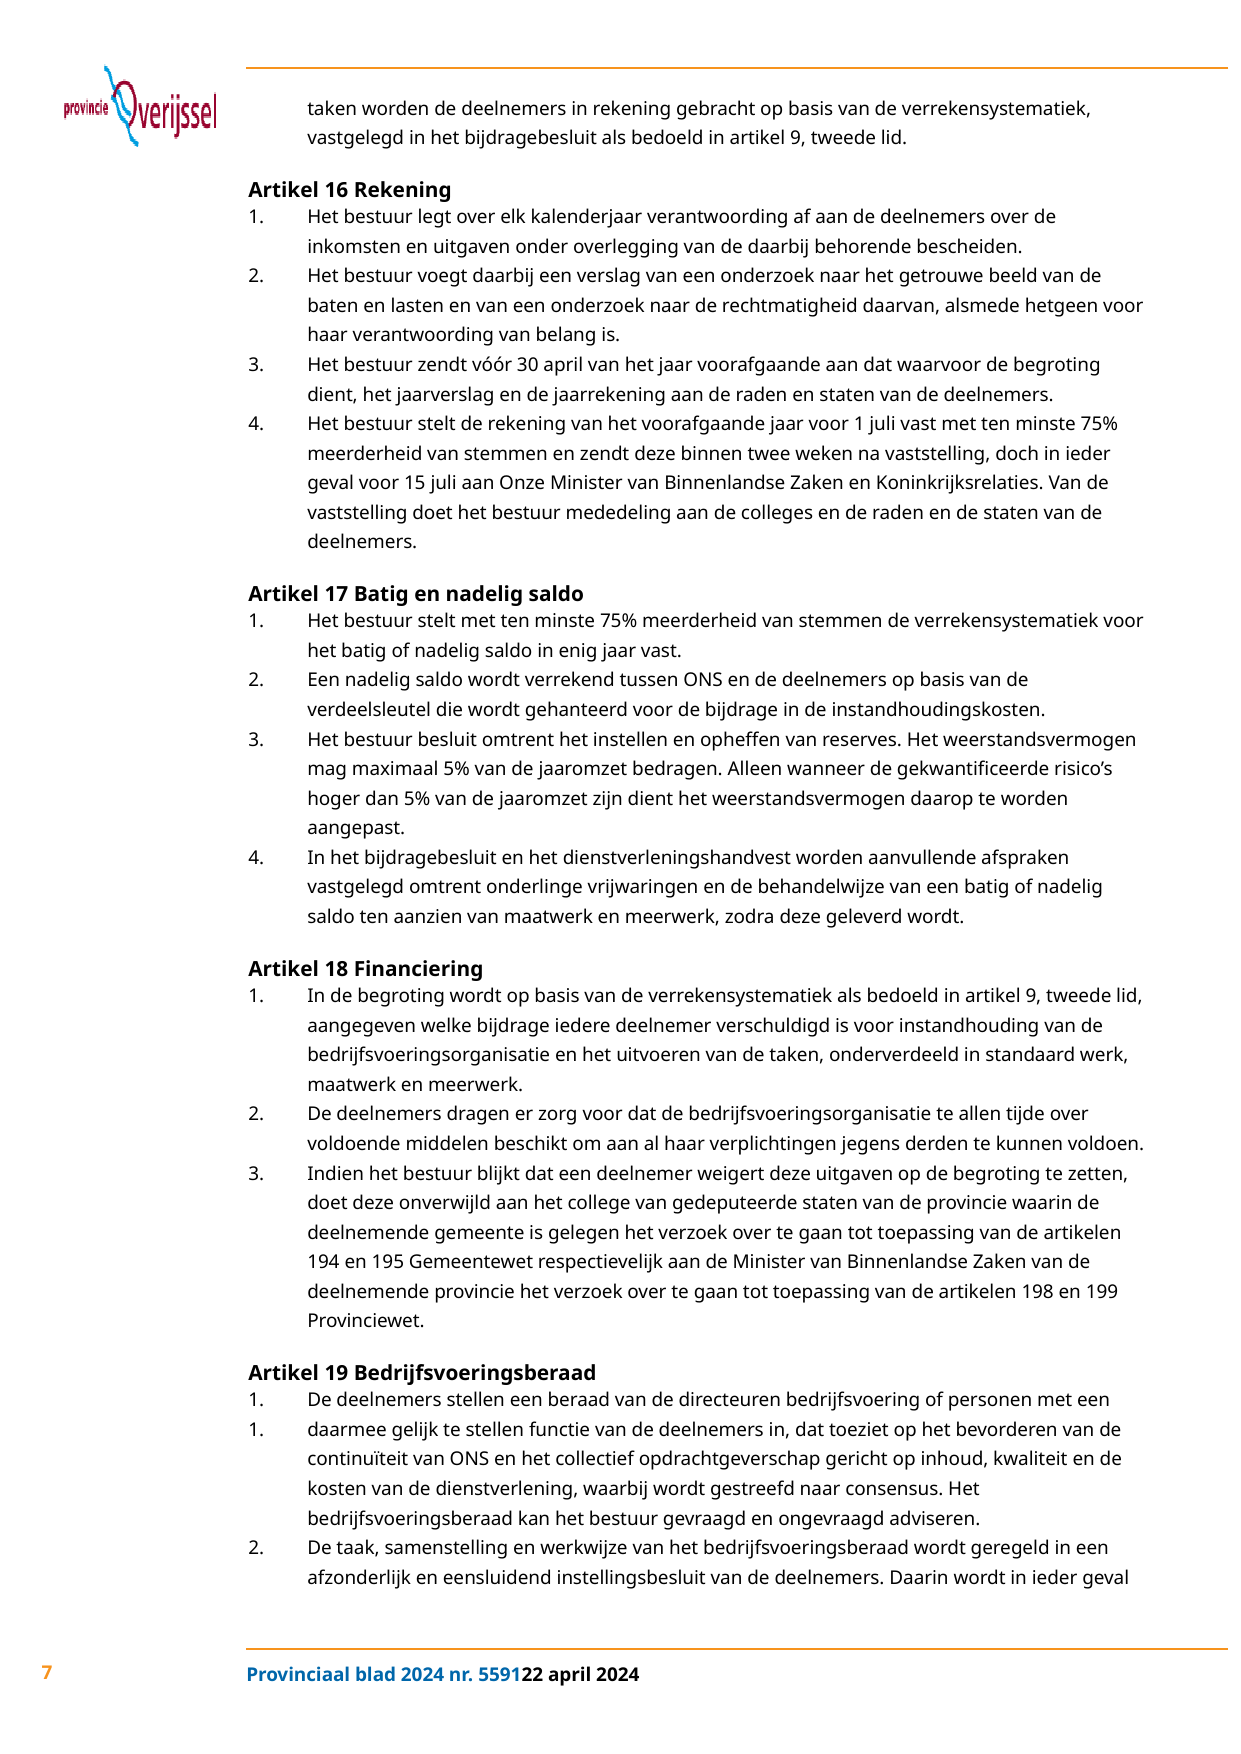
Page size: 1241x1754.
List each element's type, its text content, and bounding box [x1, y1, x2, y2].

text Artikel 16 Rekening [248, 175, 1152, 203]
list De taak, samenstelling en werkwijze van het bedrijfsvoeringsberaad wordt geregeld in een afzonderlijk en eensluidend instellingsbesluit van de deelnemers. Daarin wordt in ieder geval [248, 1534, 1152, 1590]
list Het bestuur stelt de rekening van het voorafgaande jaar voor 1 juli vast met ten minste 75% meerderheid van stemmen en zendt deze binnen twee weken na vaststelling, doch in ieder geval voor 15 juli aan Onze Minister van Binnenlandse Zaken en Koninkrijksrelaties. Van de vaststelling doet het bestuur mededeling aan de colleges en de raden en de staten van de deelnemers. [248, 410, 1152, 554]
list De deelnemers stellen een beraad van de directeuren bedrijfsvoering of personen met een [248, 1386, 1152, 1412]
list Een nadelig saldo wordt verrekend tussen ONS en de deelnemers op basis van de verdeelsleutel die wordt gehanteerd voor de bijdrage in de instandhoudingskosten. [248, 667, 1152, 722]
text Artikel 18 Financiering [248, 954, 1152, 982]
picture [41, 47, 231, 172]
list Het bestuur stelt met ten minste 75% meerderheid van stemmen de verrekensystematiek voor het batig of nadelig saldo in enig jaar vast. [248, 607, 1152, 663]
list Het bestuur legt over elk kalenderjaar verantwoording af aan de deelnemers over de inkomsten en uitgaven onder overlegging van de daarbij behorende bescheiden. [248, 203, 1152, 258]
list In de begroting wordt op basis van de verrekensystematiek als bedoeld in artikel 9, tweede lid, aangegeven welke bijdrage iedere deelnemer verschuldigd is voor instandhouding van de bedrijfsvoeringsorganisatie en het uitvoeren van de taken, onderverdeeld in standaard werk, maatwerk en meerwerk. [248, 982, 1152, 1097]
list Indien het bestuur blijkt dat een deelnemer weigert deze uitgaven op de begroting te zetten, doet deze onverwijld aan het college van gedeputeerde staten van de provincie waarin de deelnemende gemeente is gelegen het verzoek over te gaan tot toepassing van de artikelen 194 en 195 Gemeentewet respectievelijk aan de Minister van Binnenlandse Zaken van de deelnemende provincie het verzoek over te gaan tot toepassing van de artikelen 198 en 199 Provinciewet. [248, 1160, 1152, 1333]
list taken worden de deelnemers in rekening gebracht op basis van de verrekensystematiek, vastgelegd in het bijdragebesluit als bedoeld in artikel 9, tweede lid. [248, 95, 1152, 150]
text Artikel 17 Batig en nadelig saldo [248, 579, 1152, 607]
list Het bestuur zendt vóór 30 april van het jaar voorafgaande aan dat waarvoor de begroting dient, het jaarverslag en de jaarrekening aan de raden en staten van de deelnemers. [248, 351, 1152, 406]
text Artikel 19 Bedrijfsvoeringsberaad [248, 1358, 1152, 1386]
list Het bestuur besluit omtrent het instellen en opheffen van reserves. Het weerstandsvermogen mag maximaal 5% van de jaaromzet bedragen. Alleen wanneer de gekwantificeerde risico’s hoger dan 5% van de jaaromzet zijn dient het weerstandsvermogen daarop te worden aangepast. [248, 726, 1152, 840]
list Het bestuur voegt daarbij een verslag van een onderzoek naar het getrouwe beeld van de baten en lasten en van een onderzoek naar de rechtmatigheid daarvan, alsmede hetgeen voor haar verantwoording van belang is. [248, 262, 1152, 347]
list In het bijdragebesluit en het dienstverleningshandvest worden aanvullende afspraken vastgelegd omtrent onderlinge vrijwaringen en de behandelwijze van een batig of nadelig saldo ten aanzien van maatwerk en meerwerk, zodra deze geleverd wordt. [248, 844, 1152, 929]
list daarmee gelijk te stellen functie van de deelnemers in, dat toeziet op het bevorderen van de continuïteit van ONS en het collectief opdrachtgeverschap gericht op inhoud, kwaliteit en de kosten van de dienstverlening, waarbij wordt gestreefd naar consensus. Het bedrijfsvoeringsberaad kan het bestuur gevraagd en ongevraagd adviseren. [248, 1416, 1152, 1531]
list De deelnemers dragen er zorg voor dat de bedrijfsvoeringsorganisatie te allen tijde over voldoende middelen beschikt om aan al haar verplichtingen jegens derden te kunnen voldoen. [248, 1101, 1152, 1156]
